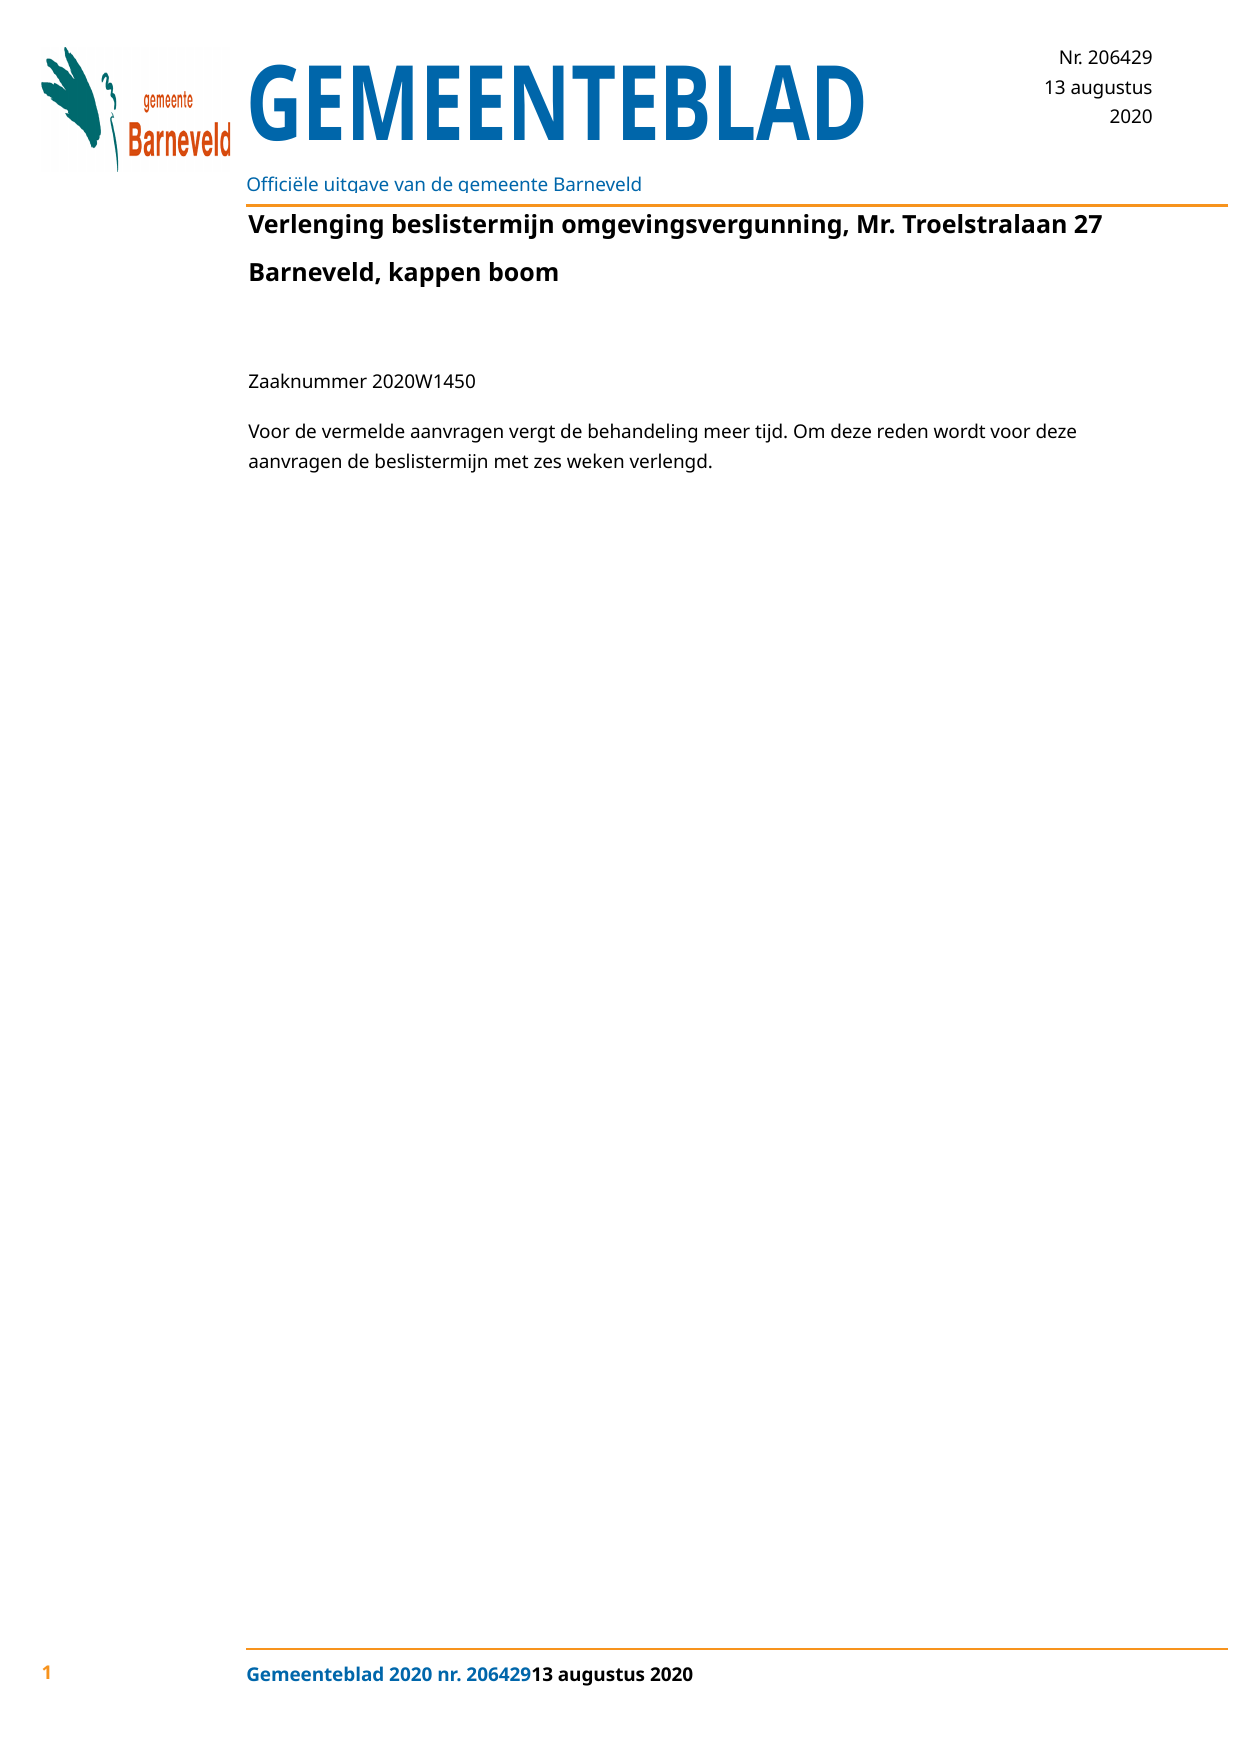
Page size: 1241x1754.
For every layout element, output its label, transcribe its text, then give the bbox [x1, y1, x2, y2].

text Zaaknummer 2020W1450 [248, 368, 1152, 394]
text Verlenging beslistermijn omgevingsvergunning, Mr. Troelstralaan 27 Barneveld, kappen boom [248, 207, 1152, 288]
picture [41, 47, 231, 172]
text Voor de vermelde aanvragen vergt de behandeling meer tijd. Om deze reden wordt voor deze aanvragen de beslistermijn met zes weken verlengd. [248, 419, 1152, 474]
